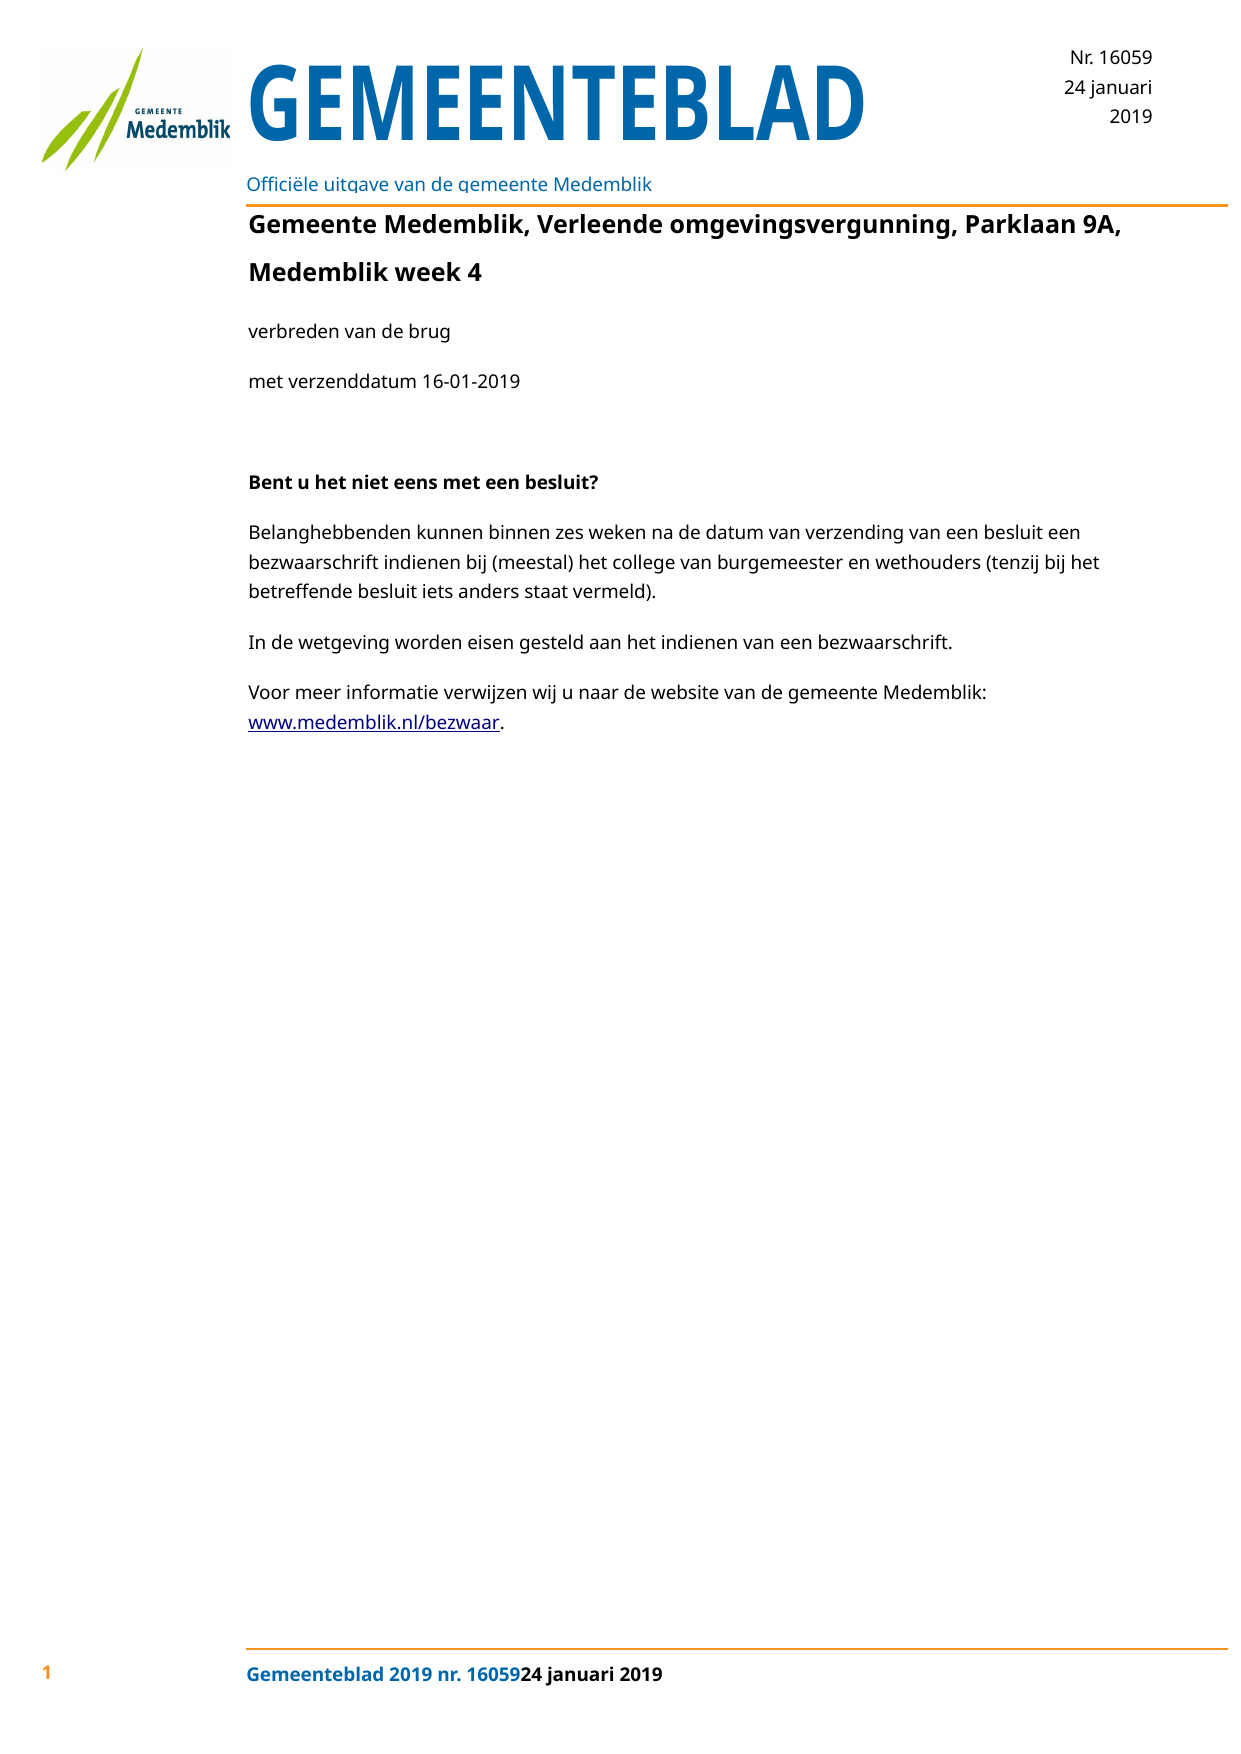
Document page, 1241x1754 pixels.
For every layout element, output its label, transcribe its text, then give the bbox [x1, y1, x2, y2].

text met verzenddatum 16-01-2019 [248, 368, 1152, 394]
text Gemeente Medemblik, Verleende omgevingsvergunning, Parklaan 9A, Medemblik week 4 [248, 207, 1152, 288]
text verbreden van de brug [248, 318, 1152, 344]
text In de wetgeving worden eisen gesteld aan het indienen van een bezwaarschrift. [248, 629, 1152, 655]
text Voor meer informatie verwijzen wij u naar de website van de gemeente Medemblik: www.medemblik.nl/bezwaar. [248, 679, 1152, 735]
text Belanghebbenden kunnen binnen zes weken na de datum van verzending van een besluit een bezwaarschrift indienen bij (meestal) het college van burgemeester en wethouders (tenzij bij het betreffende besluit iets anders staat vermeld). [248, 519, 1152, 604]
picture [41, 47, 231, 172]
text Bent u het niet eens met een besluit? [248, 469, 1152, 495]
